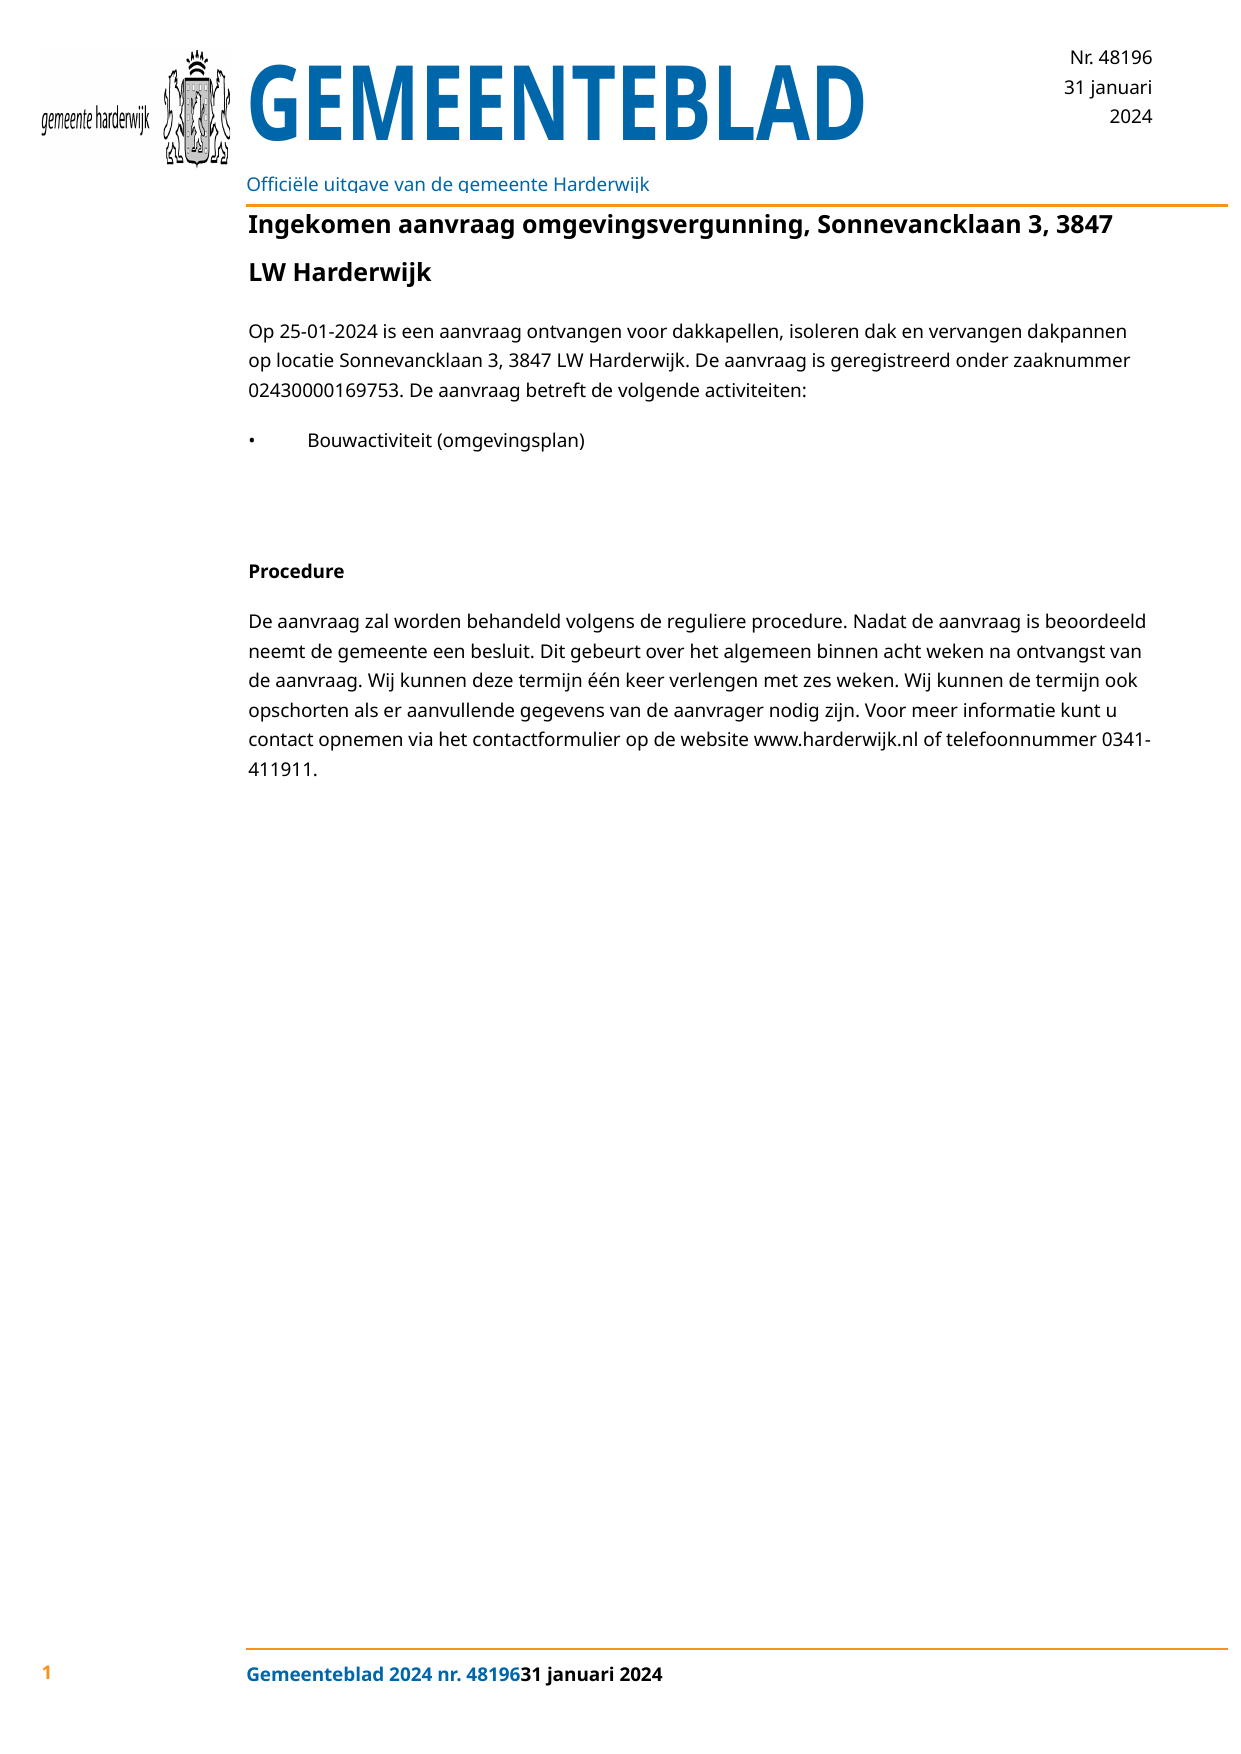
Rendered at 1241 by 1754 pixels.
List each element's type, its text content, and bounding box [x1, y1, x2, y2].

text Ingekomen aanvraag omgevingsvergunning, Sonnevancklaan 3, 3847 LW Harderwijk [248, 207, 1152, 288]
text Procedure [248, 558, 1152, 584]
list Bouwactiviteit (omgevingsplan) [248, 427, 1152, 453]
text Op 25-01-2024 is een aanvraag ontvangen voor dakkapellen, isoleren dak en vervangen dakpannen op locatie Sonnevancklaan 3, 3847 LW Harderwijk. De aanvraag is geregistreerd onder zaaknummer 02430000169753. De aanvraag betreft de volgende activiteiten: [248, 318, 1152, 403]
picture [41, 47, 231, 172]
text De aanvraag zal worden behandeld volgens de reguliere procedure. Nadat de aanvraag is beoordeeld neemt de gemeente een besluit. Dit gebeurt over het algemeen binnen acht weken na ontvangst van de aanvraag. Wij kunnen deze termijn één keer verlengen met zes weken. Wij kunnen de termijn ook opschorten als er aanvullende gegevens van de aanvrager nodig zijn. Voor meer informatie kunt u contact opnemen via het contactformulier op de website www.harderwijk.nl of telefoonnummer 0341-411911. [248, 608, 1152, 782]
